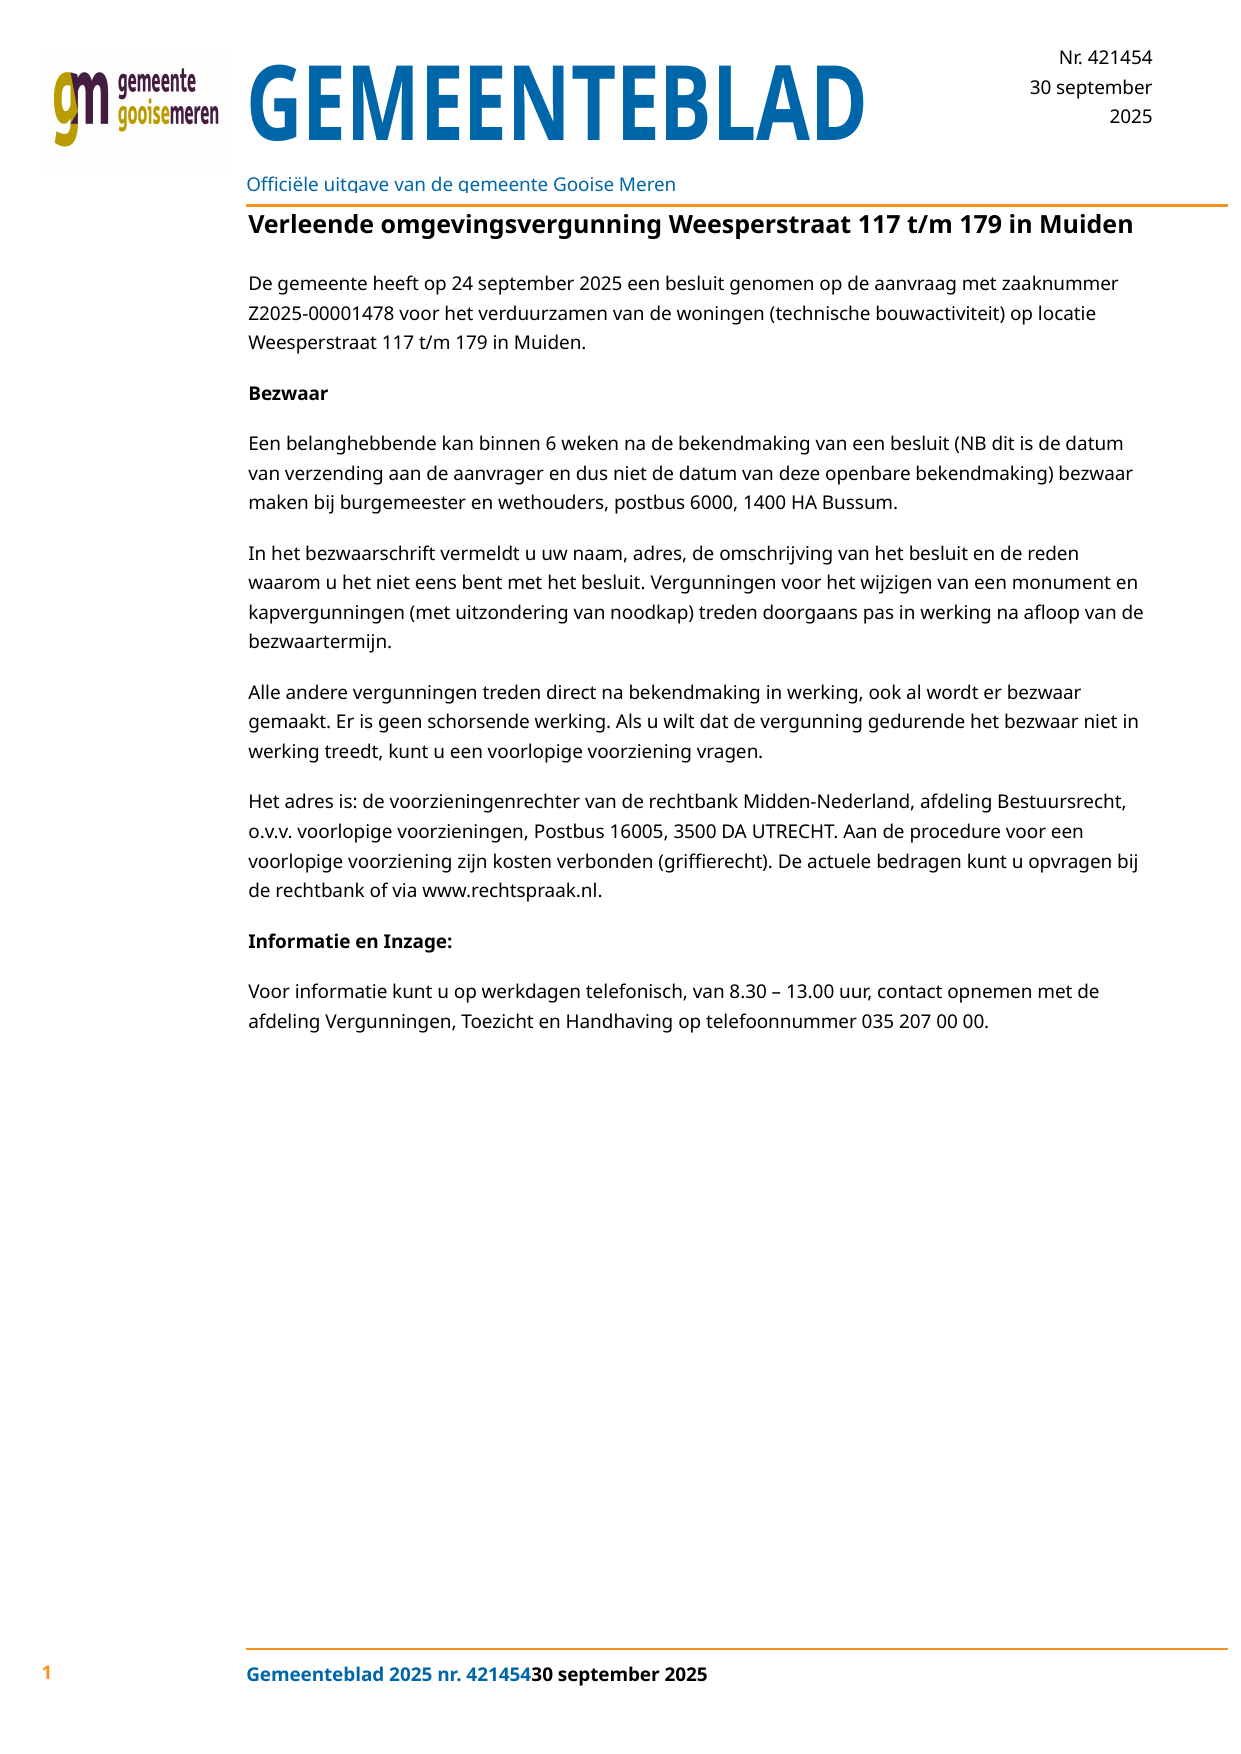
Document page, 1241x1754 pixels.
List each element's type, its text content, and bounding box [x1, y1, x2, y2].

text Verleende omgevingsvergunning Weesperstraat 117 t/m 179 in Muiden [248, 207, 1152, 241]
text Alle andere vergunningen treden direct na bekendmaking in werking, ook al wordt er bezwaar gemaakt. Er is geen schorsende werking. Als u wilt dat de vergunning gedurende het bezwaar niet in werking treedt, kunt u een voorlopige voorziening vragen. [248, 679, 1152, 764]
text In het bezwaarschrift vermeldt u uw naam, adres, de omschrijving van het besluit en de reden waarom u het niet eens bent met het besluit. Vergunningen voor het wijzigen van een monument en kapvergunningen (met uitzondering van noodkap) treden doorgaans pas in werking na afloop van de bezwaartermijn. [248, 540, 1152, 654]
text Een belanghebbende kan binnen 6 weken na de bekendmaking van een besluit (NB dit is de datum van verzending aan de aanvrager en dus niet de datum van deze openbare bekendmaking) bezwaar maken bij burgemeester en wethouders, postbus 6000, 1400 HA Bussum. [248, 430, 1152, 515]
text Het adres is: de voorzieningenrechter van de rechtbank Midden-Nederland, afdeling Bestuursrecht, o.v.v. voorlopige voorzieningen, Postbus 16005, 3500 DA UTRECHT. Aan de procedure voor een voorlopige voorziening zijn kosten verbonden (griffierecht). De actuele bedragen kunt u opvragen bij de rechtbank of via www.rechtspraak.nl. [248, 789, 1152, 903]
text Voor informatie kunt u op werkdagen telefonisch, van 8.30 – 13.00 uur, contact opnemen met de afdeling Vergunningen, Toezicht en Handhaving op telefoonnummer 035 207 00 00. [248, 978, 1152, 1033]
text Informatie en Inzage: [248, 928, 1152, 953]
text Bezwaar [248, 380, 1152, 406]
picture [41, 47, 231, 172]
text De gemeente heeft op 24 september 2025 een besluit genomen op de aanvraag met zaaknummer Z2025-00001478 voor het verduurzamen van de woningen (technische bouwactiviteit) op locatie Weesperstraat 117 t/m 179 in Muiden. [248, 270, 1152, 355]
